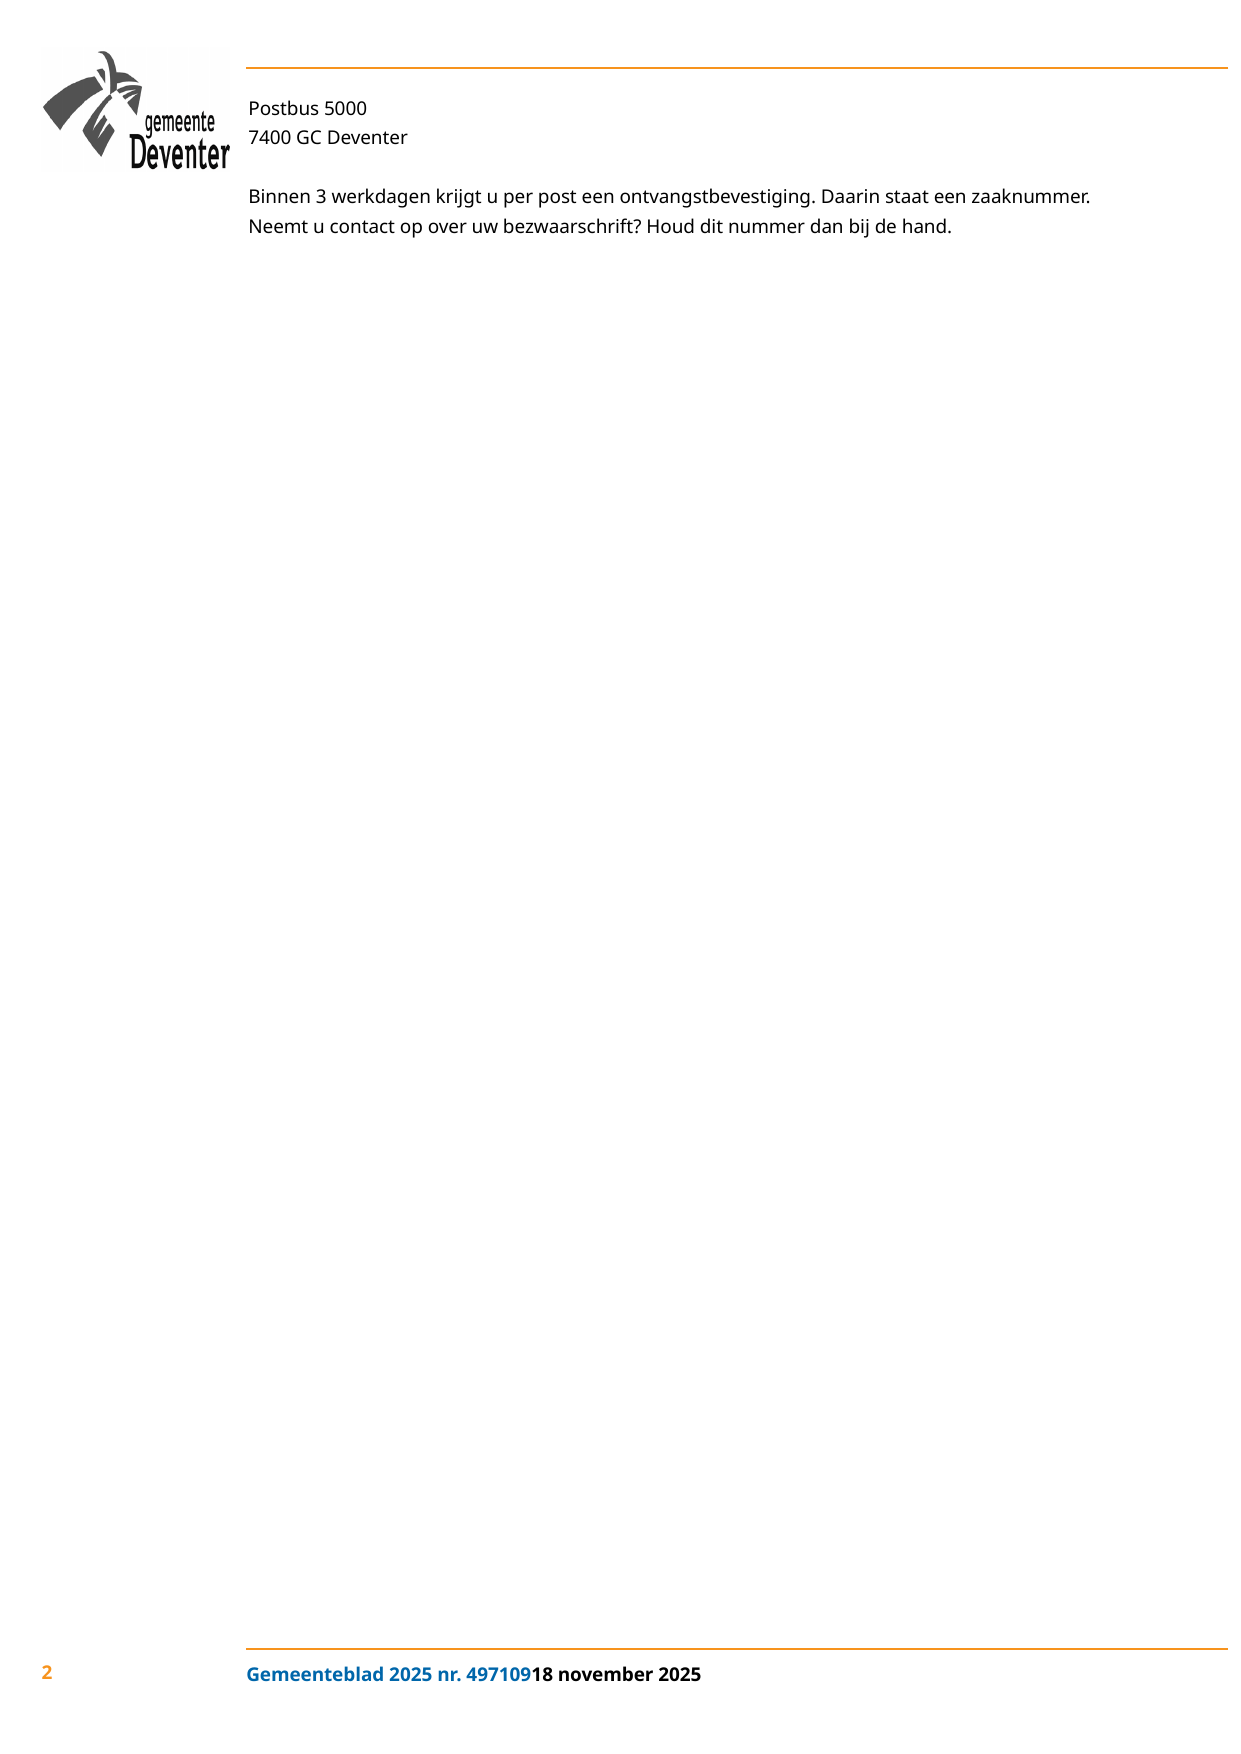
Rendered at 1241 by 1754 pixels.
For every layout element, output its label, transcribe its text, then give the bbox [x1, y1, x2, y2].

text 7400 GC Deventer [248, 124, 1152, 150]
text Binnen 3 werkdagen krijgt u per post een ontvangstbevestiging. Daarin staat een zaaknummer. Neemt u contact op over uw bezwaarschrift? Houd dit nummer dan bij de hand. [248, 183, 1152, 239]
text Postbus 5000 [248, 95, 1152, 121]
picture [41, 47, 231, 172]
